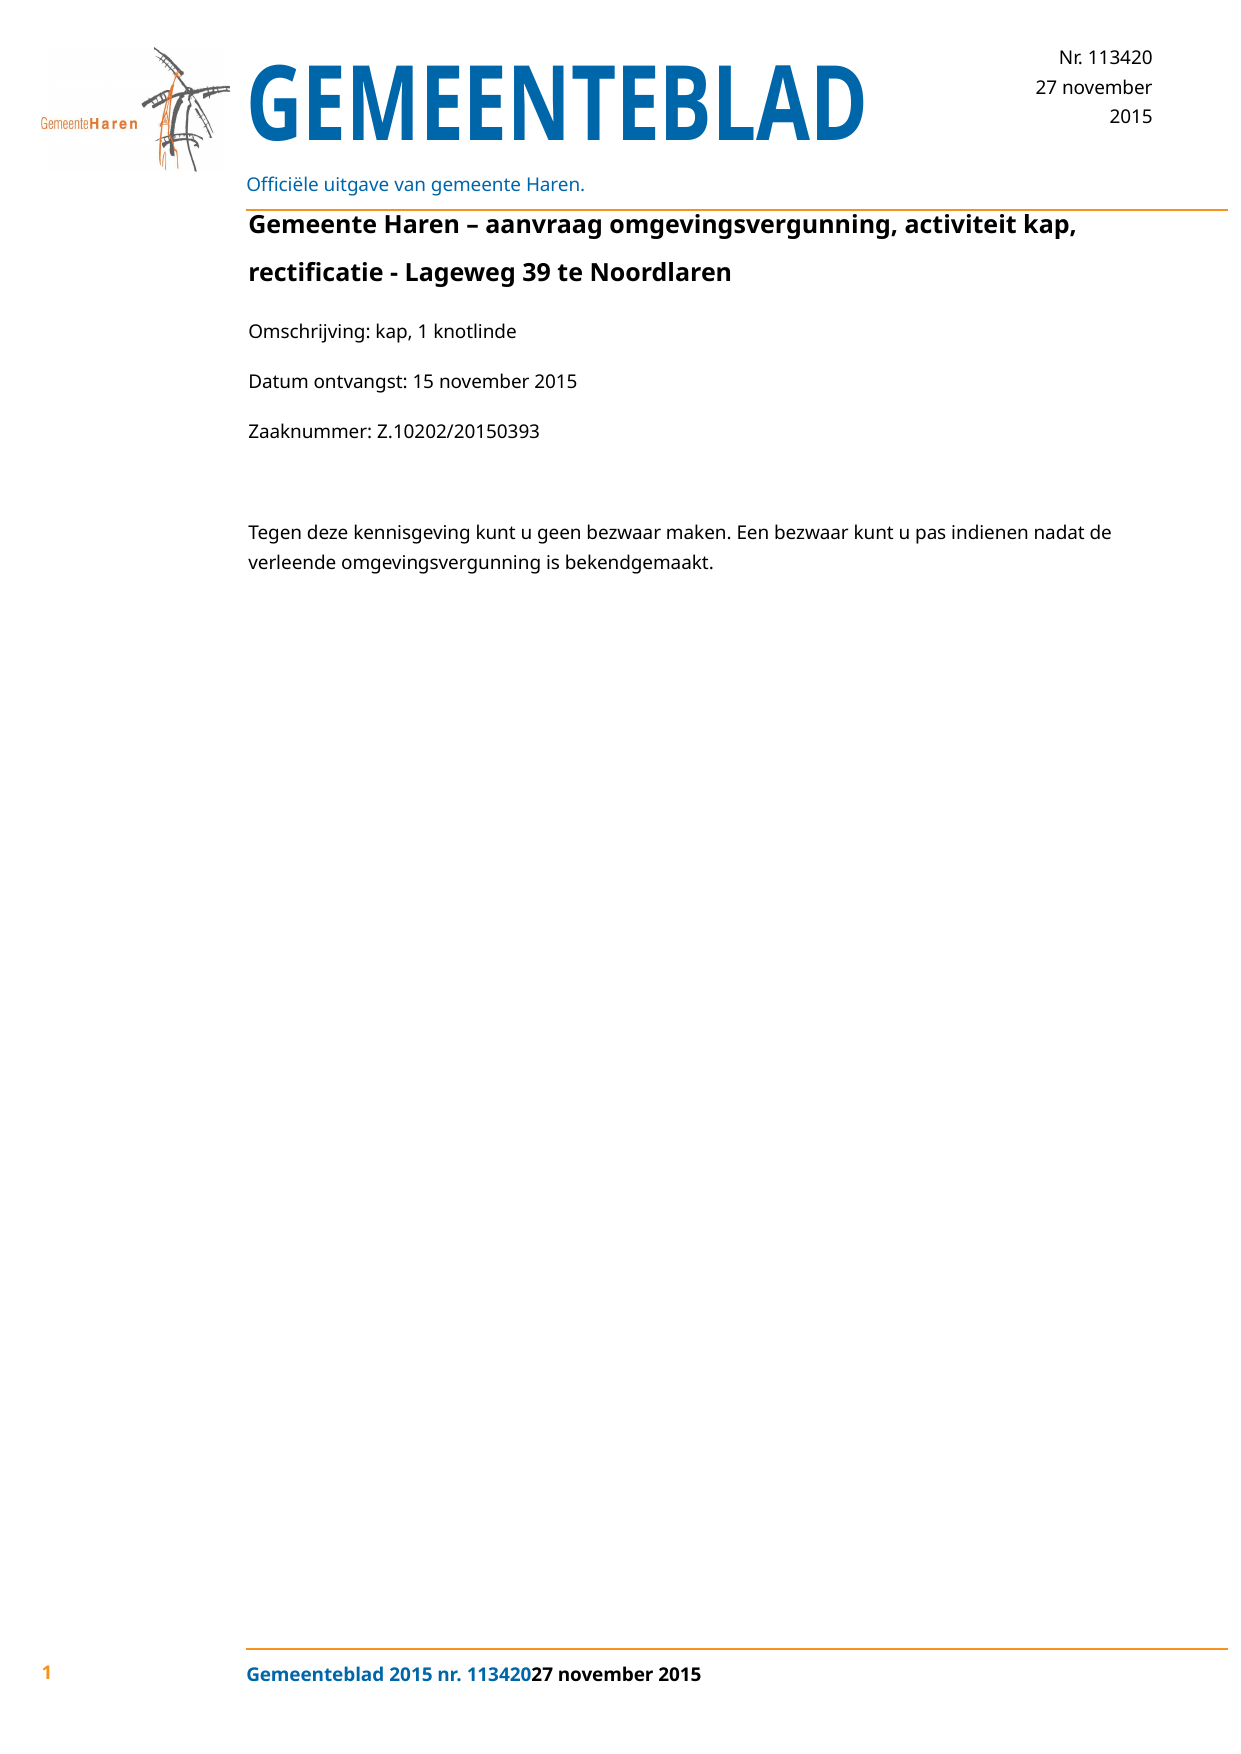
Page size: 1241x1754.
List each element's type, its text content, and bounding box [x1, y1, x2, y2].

text Tegen deze kennisgeving kunt u geen bezwaar maken. Een bezwaar kunt u pas indienen nadat de verleende omgevingsvergunning is bekendgemaakt. [248, 519, 1152, 575]
text Gemeente Haren – aanvraag omgevingsvergunning, activiteit kap, rectificatie - Lageweg 39 te Noordlaren [248, 211, 1152, 288]
text Zaaknummer: Z.10202/20150393 [248, 419, 1152, 444]
text Omschrijving: kap, 1 knotlinde [248, 318, 1152, 344]
picture [41, 47, 231, 172]
text Datum ontvangst: 15 november 2015 [248, 368, 1152, 394]
